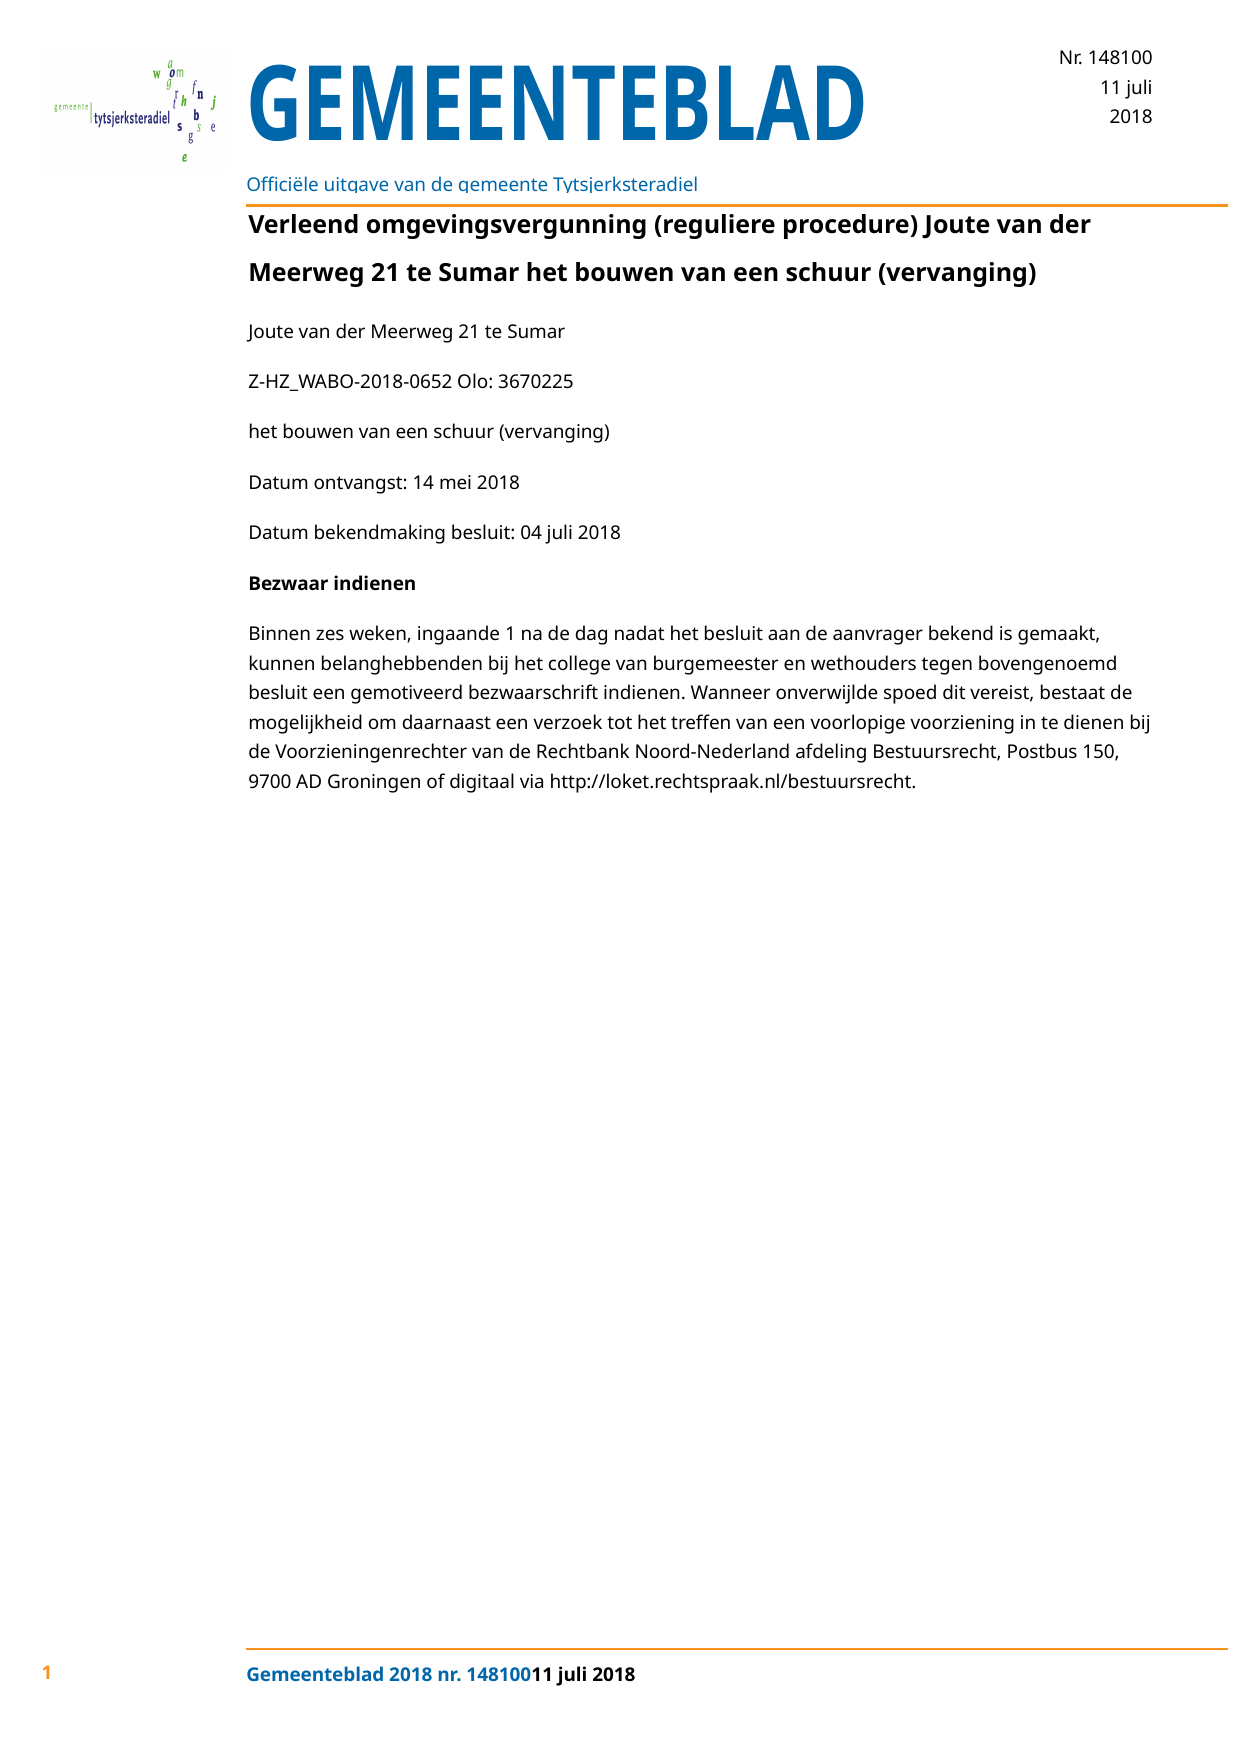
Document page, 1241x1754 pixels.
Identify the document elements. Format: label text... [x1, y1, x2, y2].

text Joute van der Meerweg 21 te Sumar [248, 318, 1152, 344]
text Verleend omgevingsvergunning (reguliere procedure) Joute van der Meerweg 21 te Sumar het bouwen van een schuur (vervanging) [248, 207, 1152, 288]
text het bouwen van een schuur (vervanging) [248, 419, 1152, 444]
picture [41, 47, 231, 172]
text Z-HZ_WABO-2018-0652 Olo: 3670225 [248, 368, 1152, 394]
text Bezwaar indienen [248, 570, 1152, 596]
text Binnen zes weken, ingaande 1 na de dag nadat het besluit aan de aanvrager bekend is gemaakt, kunnen belanghebbenden bij het college van burgemeester en wethouders tegen bovengenoemd besluit een gemotiveerd bezwaarschrift indienen. Wanneer onverwijlde spoed dit vereist, bestaat de mogelijkheid om daarnaast een verzoek tot het treffen van een voorlopige voorziening in te dienen bij de Voorzieningenrechter van de Rechtbank Noord-Nederland afdeling Bestuursrecht, Postbus 150, 9700 AD Groningen of digitaal via http://loket.rechtspraak.nl/bestuursrecht. [248, 620, 1152, 794]
text Datum bekendmaking besluit: 04 juli 2018 [248, 519, 1152, 545]
text Datum ontvangst: 14 mei 2018 [248, 469, 1152, 495]
